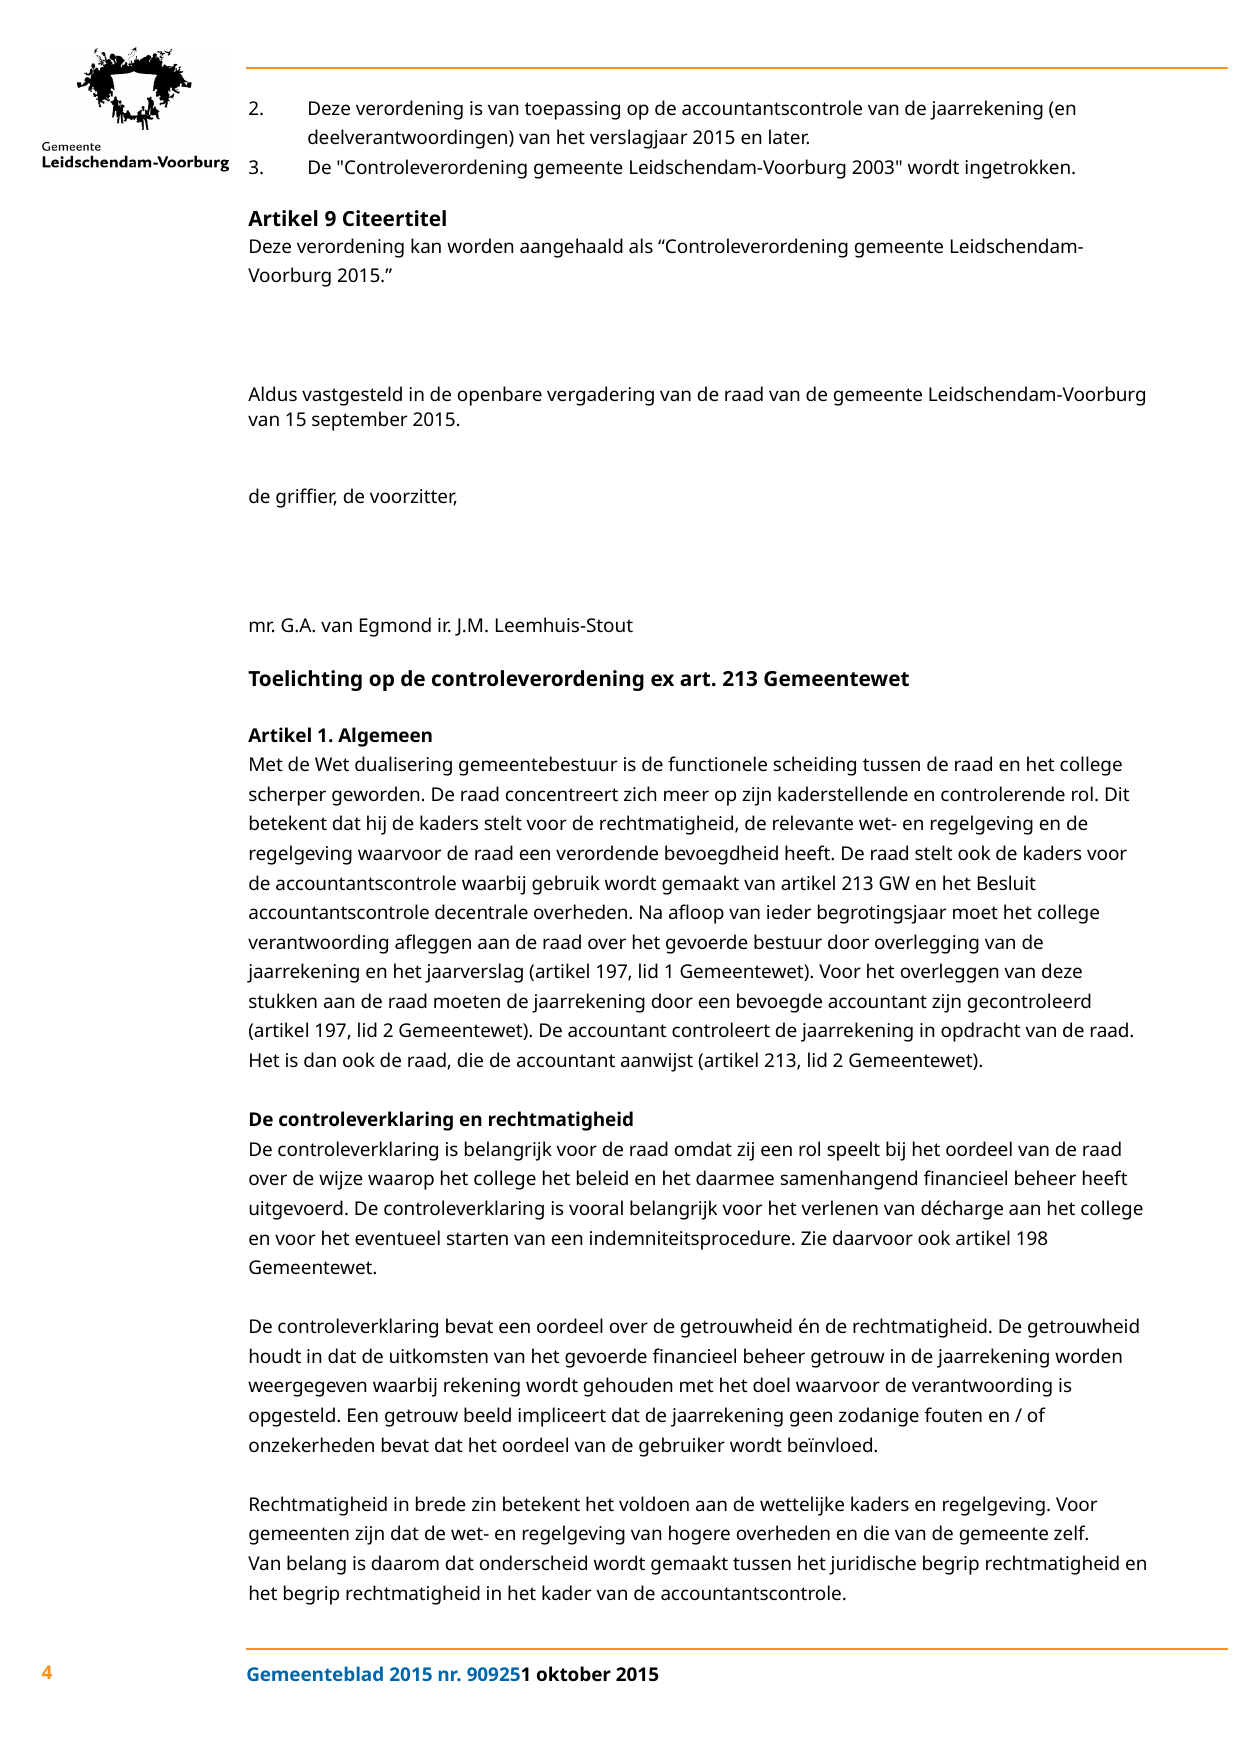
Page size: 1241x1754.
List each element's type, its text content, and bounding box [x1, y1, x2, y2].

text de griffier, de voorzitter, [248, 484, 1152, 509]
list Deze verordening is van toepassing op de accountantscontrole van de jaarrekening (en deelverantwoordingen) van het verslagjaar 2015 en later. [248, 95, 1152, 150]
text Aldus vastgesteld in de openbare vergadering van de raad van de gemeente Leidschendam-Voorburg van 15 september 2015. [248, 381, 1152, 432]
text Deze verordening kan worden aangehaald als “Controleverordening gemeente Leidschendam-Voorburg 2015.” [248, 233, 1152, 288]
text De controleverklaring is belangrijk voor de raad omdat zij een rol speelt bij het oordeel van de raad over de wijze waarop het college het beleid en het daarmee samenhangend financieel beheer heeft uitgevoerd. De controleverklaring is vooral belangrijk voor het verlenen van décharge aan het college en voor het eventueel starten van een indemniteitsprocedure. Zie daarvoor ook artikel 198 Gemeentewet. [248, 1136, 1152, 1280]
text Van belang is daarom dat onderscheid wordt gemaakt tussen het juridische begrip rechtmatigheid en het begrip rechtmatigheid in het kader van de accountantscontrole. [248, 1550, 1152, 1605]
text Met de Wet dualisering gemeentebestuur is de functionele scheiding tussen de raad en het college scherper geworden. De raad concentreert zich meer op zijn kaderstellende en controlerende rol. Dit betekent dat hij de kaders stelt voor de rechtmatigheid, de relevante wet- en regelgeving en de regelgeving waarvoor de raad een verordende bevoegdheid heeft. De raad stelt ook de kaders voor de accountantscontrole waarbij gebruik wordt gemaakt van artikel 213 GW en het Besluit accountantscontrole decentrale overheden. Na afloop van ieder begrotingsjaar moet het college verantwoording afleggen aan de raad over het gevoerde bestuur door overlegging van de jaarrekening en het jaarverslag (artikel 197, lid 1 Gemeentewet). Voor het overleggen van deze stukken aan de raad moeten de jaarrekening door een bevoegde accountant zijn gecontroleerd (artikel 197, lid 2 Gemeentewet). De accountant controleert de jaarrekening in opdracht van de raad. Het is dan ook de raad, die de accountant aanwijst (artikel 213, lid 2 Gemeentewet). [248, 751, 1152, 1073]
text Artikel 1. Algemeen [248, 722, 1152, 747]
text De controleverklaring bevat een oordeel over de getrouwheid én de rechtmatigheid. De getrouwheid houdt in dat de uitkomsten van het gevoerde financieel beheer getrouw in de jaarrekening worden weergegeven waarbij rekening wordt gehouden met het doel waarvoor de verantwoording is opgesteld. Een getrouw beeld impliceert dat de jaarrekening geen zodanige fouten en / of onzekerheden bevat dat het oordeel van de gebruiker wordt beïnvloed. [248, 1313, 1152, 1457]
list De "Controleverordening gemeente Leidschendam-Voorburg 2003" wordt ingetrokken. [248, 154, 1152, 180]
picture [41, 47, 231, 172]
text Artikel 9 Citeertitel [248, 204, 1152, 233]
text De controleverklaring en rechtmatigheid [248, 1106, 1152, 1132]
text Toelichting op de controleverordening ex art. 213 Gemeentewet [248, 664, 1152, 692]
text mr. G.A. van Egmond ir. J.M. Leemhuis-Stout [248, 612, 1152, 638]
text Rechtmatigheid in brede zin betekent het voldoen aan de wettelijke kaders en regelgeving. Voor gemeenten zijn dat de wet- en regelgeving van hogere overheden en die van de gemeente zelf. [248, 1491, 1152, 1546]
